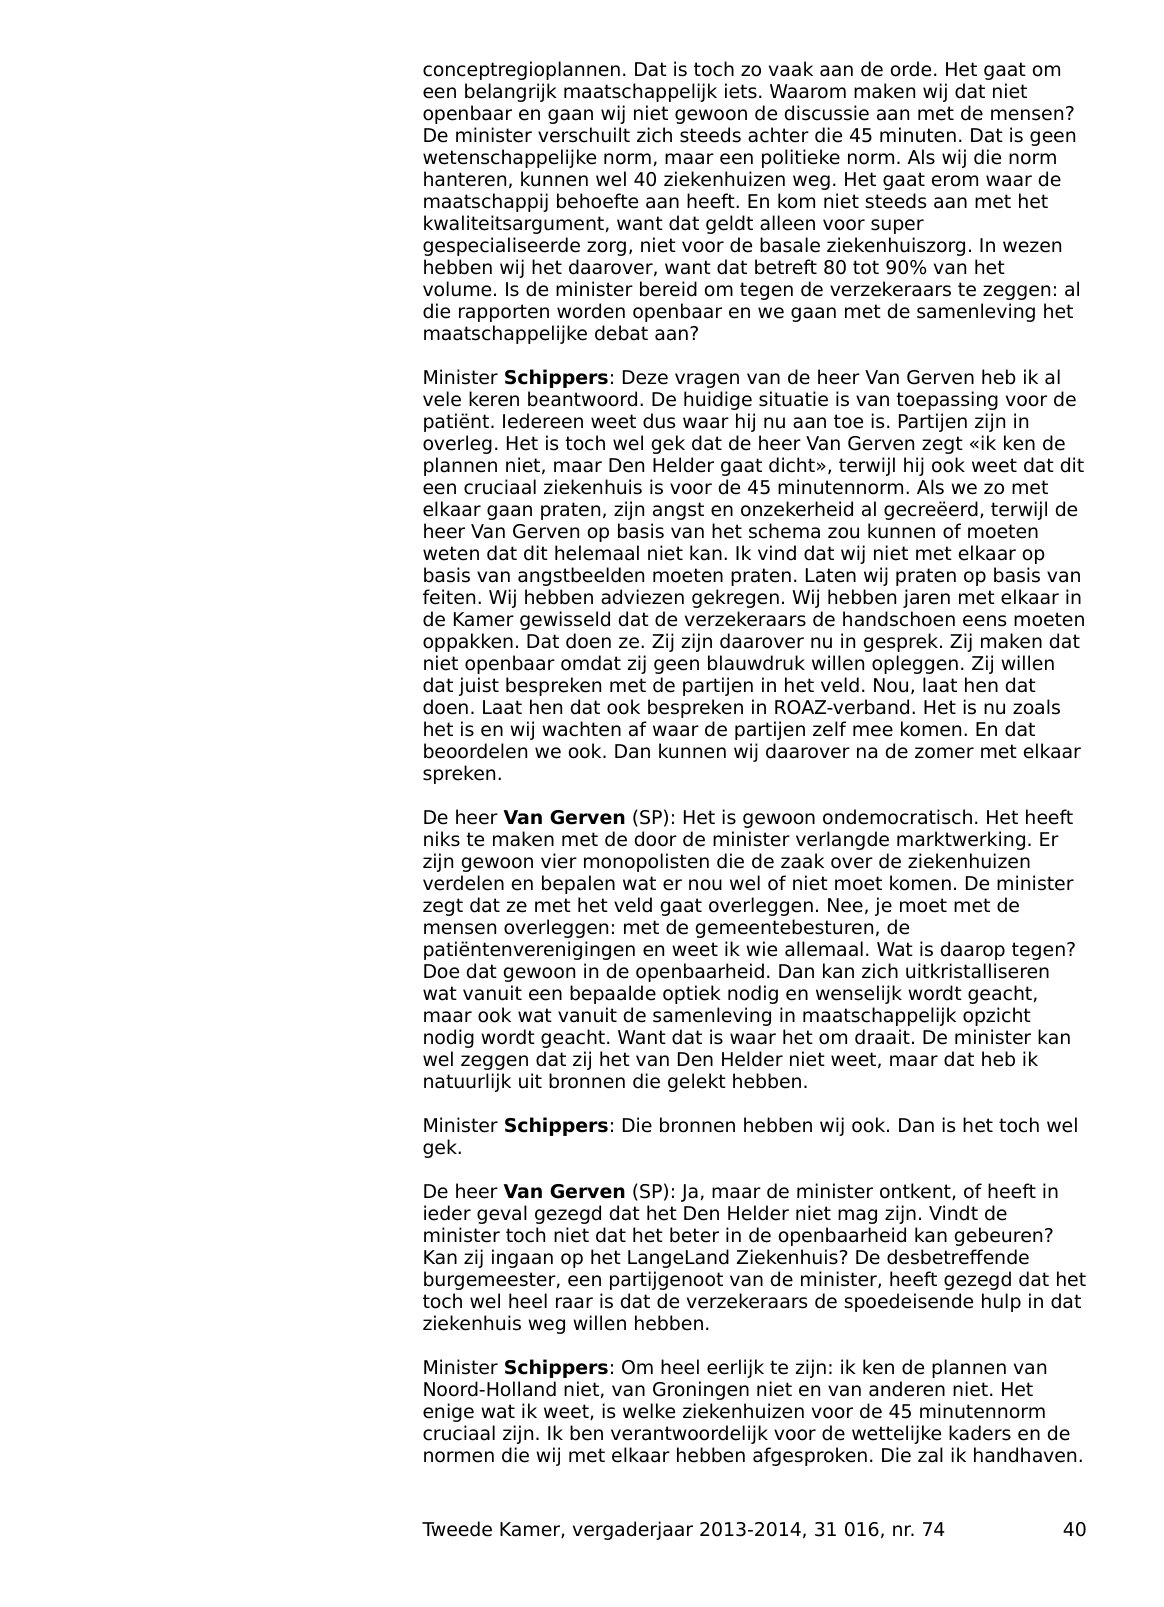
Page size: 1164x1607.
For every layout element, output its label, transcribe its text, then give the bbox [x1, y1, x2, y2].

text De heer Van Gerven (SP): Het is gewoon ondemocratisch. Het heeft niks te maken met de door de minister verlangde marktwerking. Er zijn gewoon vier monopolisten die de zaak over de ziekenhuizen verdelen en bepalen wat er nou wel of niet moet komen. De minister zegt dat ze met het veld gaat overleggen. Nee, je moet met de mensen overleggen: met de gemeentebesturen, de patiëntenverenigingen en weet ik wie allemaal. Wat is daarop tegen? Doe dat gewoon in de openbaarheid. Dan kan zich uitkristalliseren wat vanuit een bepaalde optiek nodig en wenselijk wordt geacht, maar ook wat vanuit de samenleving in maatschappelijk opzicht nodig wordt geacht. Want dat is waar het om draait. De minister kan wel zeggen dat zij het van Den Helder niet weet, maar dat heb ik natuurlijk uit bronnen die gelekt hebben. [422, 807, 1087, 1092]
text conceptregioplannen. Dat is toch zo vaak aan de orde. Het gaat om een belangrijk maatschappelijk iets. Waarom maken wij dat niet openbaar en gaan wij niet gewoon de discussie aan met de mensen? De minister verschuilt zich steeds achter die 45 minuten. Dat is geen wetenschappelijke norm, maar een politieke norm. Als wij die norm hanteren, kunnen wel 40 ziekenhuizen weg. Het gaat erom waar de maatschappij behoefte aan heeft. En kom niet steeds aan met het kwaliteitsargument, want dat geldt alleen voor super gespecialiseerde zorg, niet voor de basale ziekenhuiszorg. In wezen hebben wij het daarover, want dat betreft 80 tot 90% van het volume. Is de minister bereid om tegen de verzekeraars te zeggen: al die rapporten worden openbaar en we gaan met de samenleving het maatschappelijke debat aan? [422, 59, 1087, 345]
text De heer Van Gerven (SP): Ja, maar de minister ontkent, of heeft in ieder geval gezegd dat het Den Helder niet mag zijn. Vindt de minister toch niet dat het beter in de openbaarheid kan gebeuren? Kan zij ingaan op het LangeLand Ziekenhuis? De desbetreffende burgemeester, een partijgenoot van de minister, heeft gezegd dat het toch wel heel raar is dat de verzekeraars de spoedeisende hulp in dat ziekenhuis weg willen hebben. [422, 1181, 1087, 1335]
text Minister Schippers: Die bronnen hebben wij ook. Dan is het toch wel gek. [422, 1115, 1087, 1159]
text Minister Schippers: Om heel eerlijk te zijn: ik ken de plannen van Noord-Holland niet, van Groningen niet en van anderen niet. Het enige wat ik weet, is welke ziekenhuizen voor de 45 minutennorm cruciaal zijn. Ik ben verantwoordelijk voor de wettelijke kaders en de normen die wij met elkaar hebben afgesproken. Die zal ik handhaven. [422, 1357, 1087, 1467]
text Minister Schippers: Deze vragen van de heer Van Gerven heb ik al vele keren beantwoord. De huidige situatie is van toepassing voor de patiënt. Iedereen weet dus waar hij nu aan toe is. Partijen zijn in overleg. Het is toch wel gek dat de heer Van Gerven zegt «ik ken de plannen niet, maar Den Helder gaat dicht», terwijl hij ook weet dat dit een cruciaal ziekenhuis is voor de 45 minutennorm. Als we zo met elkaar gaan praten, zijn angst en onzekerheid al gecreëerd, terwijl de heer Van Gerven op basis van het schema zou kunnen of moeten weten dat dit helemaal niet kan. Ik vind dat wij niet met elkaar op basis van angstbeelden moeten praten. Laten wij praten op basis van feiten. Wij hebben adviezen gekregen. Wij hebben jaren met elkaar in de Kamer gewisseld dat de verzekeraars de handschoen eens moeten oppakken. Dat doen ze. Zij zijn daarover nu in gesprek. Zij maken dat niet openbaar omdat zij geen blauwdruk willen opleggen. Zij willen dat juist bespreken met de partijen in het veld. Nou, laat hen dat doen. Laat hen dat ook bespreken in ROAZ-verband. Het is nu zoals het is en wij wachten af waar de partijen zelf mee komen. En dat beoordelen we ook. Dan kunnen wij daarover na de zomer met elkaar spreken. [422, 367, 1087, 784]
